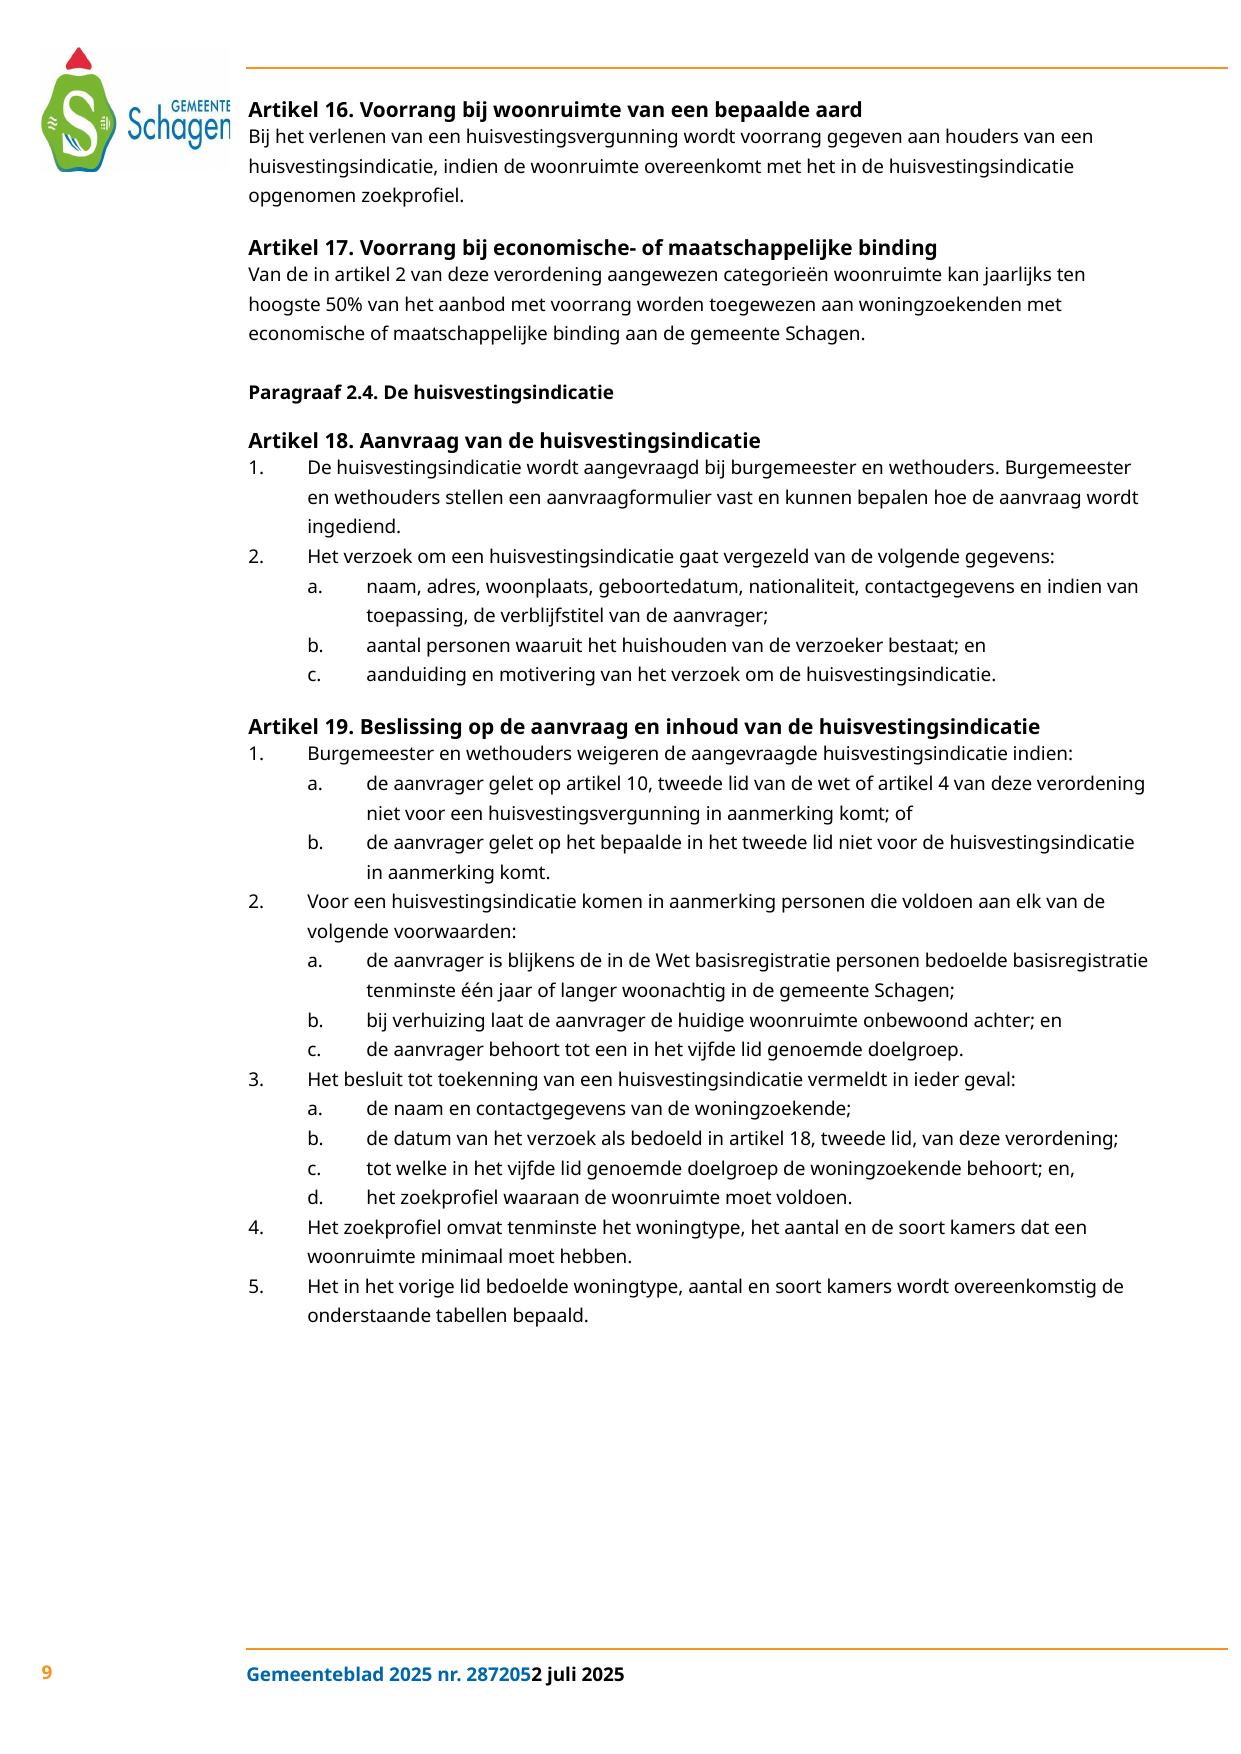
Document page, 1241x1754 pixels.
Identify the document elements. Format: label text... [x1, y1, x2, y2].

list naam, adres, woonplaats, geboortedatum, nationaliteit, contactgegevens en indien van toepassing, de verblijfstitel van de aanvrager; [307, 573, 1152, 628]
list aanduiding en motivering van het verzoek om de huisvestingsindicatie. [307, 662, 1152, 687]
text Bij het verlenen van een huisvestingsvergunning wordt voorrang gegeven aan houders van een huisvestingsindicatie, indien de woonruimte overeenkomt met het in de huisvestingsindicatie opgenomen zoekprofiel. [248, 123, 1152, 208]
list Het in het vorige lid bedoelde woningtype, aantal en soort kamers wordt overeenkomstig de onderstaande tabellen bepaald. [248, 1273, 1152, 1328]
list de aanvrager behoort tot een in het vijfde lid genoemde doelgroep. [307, 1036, 1152, 1062]
list de aanvrager gelet op artikel 10, tweede lid van de wet of artikel 4 van deze verordening niet voor een huisvestingsvergunning in aanmerking komt; of [307, 770, 1152, 825]
list de naam en contactgegevens van de woningzoekende; [307, 1096, 1152, 1121]
list het zoekprofiel waaraan de woonruimte moet voldoen. [307, 1184, 1152, 1210]
list tot welke in het vijfde lid genoemde doelgroep de woningzoekende behoort; en, [307, 1155, 1152, 1180]
list Voor een huisvestingsindicatie komen in aanmerking personen die voldoen aan elk van de volgende voorwaarden: [248, 888, 1152, 944]
list Het zoekprofiel omvat tenminste het woningtype, het aantal en de soort kamers dat een woonruimte minimaal moet hebben. [248, 1214, 1152, 1269]
text Artikel 16. Voorrang bij woonruimte van een bepaalde aard [248, 95, 1152, 123]
list de aanvrager is blijkens de in de Wet basisregistratie personen bedoelde basisregistratie tenminste één jaar of langer woonachtig in de gemeente Schagen; [307, 948, 1152, 1003]
list aantal personen waaruit het huishouden van de verzoeker bestaat; en [307, 632, 1152, 658]
list Burgemeester en wethouders weigeren de aangevraagde huisvestingsindicatie indien: [248, 741, 1152, 766]
list de aanvrager gelet op het bepaalde in het tweede lid niet voor de huisvestingsindicatie in aanmerking komt. [307, 829, 1152, 884]
text Artikel 19. Beslissing op de aanvraag en inhoud van de huisvestingsindicatie [248, 712, 1152, 741]
list De huisvestingsindicatie wordt aangevraagd bij burgemeester en wethouders. Burgemeester en wethouders stellen een aanvraagformulier vast en kunnen bepalen hoe de aanvraag wordt ingediend. [248, 454, 1152, 539]
text Van de in artikel 2 van deze verordening aangewezen categorieën woonruimte kan jaarlijks ten hoogste 50% van het aanbod met voorrang worden toegewezen aan woningzoekenden met economische of maatschappelijke binding aan de gemeente Schagen. [248, 261, 1152, 346]
picture [41, 47, 231, 172]
text Artikel 17. Voorrang bij economische- of maatschappelijke binding [248, 233, 1152, 261]
list Het besluit tot toekenning van een huisvestingsindicatie vermeldt in ieder geval: [248, 1066, 1152, 1092]
list de datum van het verzoek als bedoeld in artikel 18, tweede lid, van deze verordening; [307, 1125, 1152, 1151]
list bij verhuizing laat de aanvrager de huidige woonruimte onbewoond achter; en [307, 1007, 1152, 1032]
text Artikel 18. Aanvraag van de huisvestingsindicatie [248, 426, 1152, 454]
text Paragraaf 2.4. De huisvestingsindicatie [248, 379, 1152, 405]
list Het verzoek om een huisvestingsindicatie gaat vergezeld van de volgende gegevens: [248, 543, 1152, 569]
